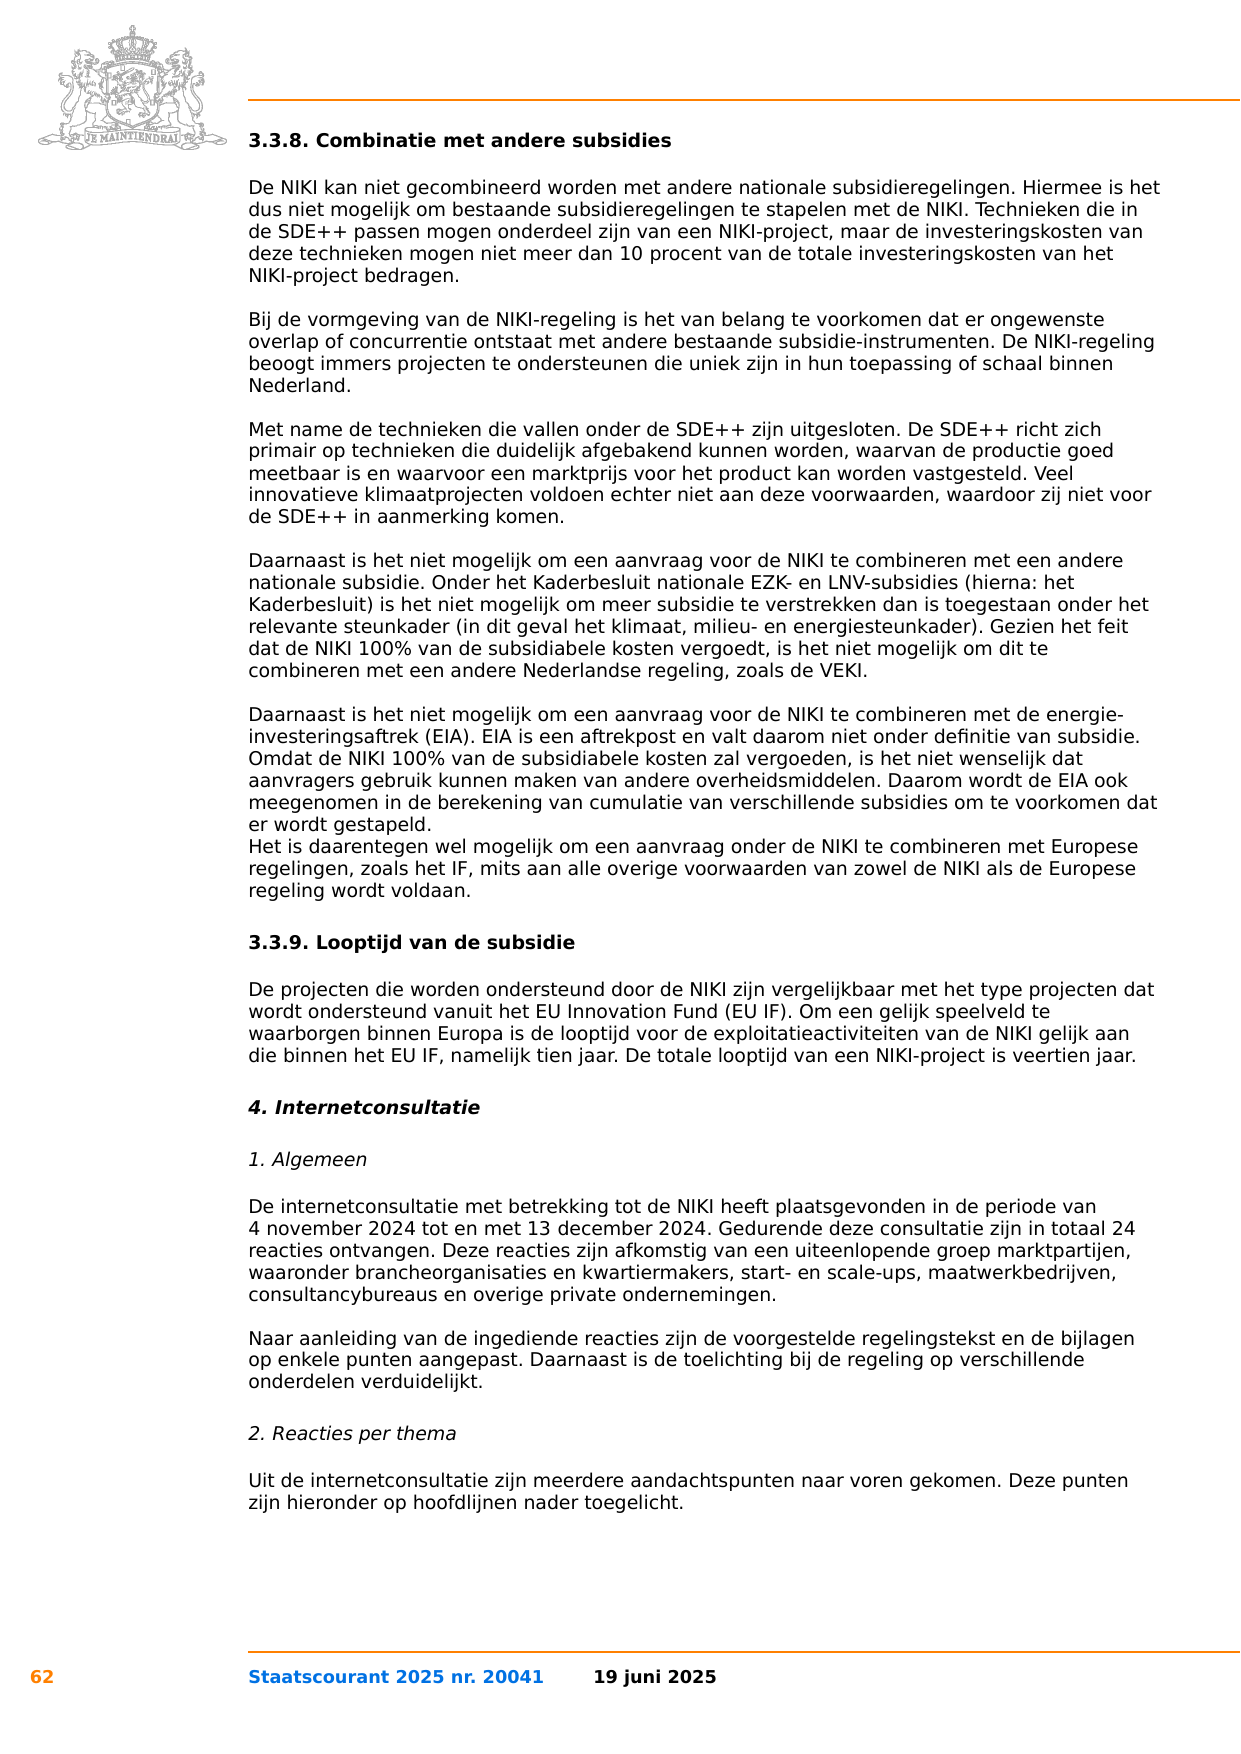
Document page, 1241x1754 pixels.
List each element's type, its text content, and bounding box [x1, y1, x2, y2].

text Met name de technieken die vallen onder de SDE++ zijn uitgesloten. De SDE++ richt zich primair op technieken die duidelijk afgebakend kunnen worden, waarvan de productie goed meetbaar is en waarvoor een marktprijs voor het product kan worden vastgesteld. Veel innovatieve klimaatprojecten voldoen echter niet aan deze voorwaarden, waardoor zij niet voor de SDE++ in aanmerking komen. [248, 418, 1163, 528]
subtitle 4. Internetconsultatie [248, 1097, 1163, 1119]
text Daarnaast is het niet mogelijk om een aanvraag voor de NIKI te combineren met de energie-investeringsaftrek (EIA). EIA is een aftrekpost en valt daarom niet onder definitie van subsidie. Omdat de NIKI 100% van de subsidiabele kosten zal vergoeden, is het niet wenselijk dat aanvragers gebruik kunnen maken van andere overheidsmiddelen. Daarom wordt de EIA ook meegenomen in de berekening van cumulatie van verschillende subsidies om te voorkomen dat er wordt gestapeld. [248, 704, 1163, 836]
text Het is daarentegen wel mogelijk om een aanvraag onder de NIKI te combineren met Europese regelingen, zoals het IF, mits aan alle overige voorwaarden van zowel de NIKI als de Europese regeling wordt voldaan. [248, 836, 1163, 902]
text Daarnaast is het niet mogelijk om een aanvraag voor de NIKI te combineren met een andere nationale subsidie. Onder het Kaderbesluit nationale EZK- en LNV-subsidies (hierna: het Kaderbesluit) is het niet mogelijk om meer subsidie te verstrekken dan is toegestaan onder het relevante steunkader (in dit geval het klimaat, milieu- en energiesteunkader). Gezien het feit dat de NIKI 100% van de subsidiabele kosten vergoedt, is het niet mogelijk om dit te combineren met een andere Nederlandse regeling, zoals de VEKI. [248, 550, 1163, 682]
text De NIKI kan niet gecombineerd worden met andere nationale subsidieregelingen. Hiermee is het dus niet mogelijk om bestaande subsidieregelingen te stapelen met de NIKI. Technieken die in de SDE++ passen mogen onderdeel zijn van een NIKI-project, maar de investeringskosten van deze technieken mogen niet meer dan 10 procent van de totale investeringskosten van het NIKI-project bedragen. [248, 177, 1163, 287]
text De internetconsultatie met betrekking tot de NIKI heeft plaatsgevonden in de periode van 4 november 2024 tot en met 13 december 2024. Gedurende deze consultatie zijn in totaal 24 reacties ontvangen. Deze reacties zijn afkomstig van een uiteenlopende groep marktpartijen, waaronder brancheorganisaties en kwartiermakers, start- en scale-ups, maatwerkbedrijven, consultancybureaus en overige private ondernemingen. [248, 1196, 1163, 1306]
text Bij de vormgeving van de NIKI-regeling is het van belang te voorkomen dat er ongewenste overlap of concurrentie ontstaat met andere bestaande subsidie-instrumenten. De NIKI-regeling beoogt immers projecten te ondersteunen die uniek zijn in hun toepassing of schaal binnen Nederland. [248, 309, 1163, 397]
text Naar aanleiding van de ingediende reacties zijn de voorgestelde regelingstekst en de bijlagen op enkele punten aangepast. Daarnaast is de toelichting bij de regeling op verschillende onderdelen verduidelijkt. [248, 1327, 1163, 1393]
subtitle 1. Algemeen [248, 1149, 1163, 1171]
text Uit de internetconsultatie zijn meerdere aandachtspunten naar voren gekomen. Deze punten zijn hieronder op hoofdlijnen nader toegelicht. [248, 1470, 1163, 1514]
text De projecten die worden ondersteund door de NIKI zijn vergelijkbaar met het type projecten dat wordt ondersteund vanuit het EU Innovation Fund (EU IF). Om een gelijk speelveld te waarborgen binnen Europa is de looptijd voor de exploitatieactiviteiten van de NIKI gelijk aan die binnen het EU IF, namelijk tien jaar. De totale looptijd van een NIKI-project is veertien jaar. [248, 979, 1163, 1067]
picture [38, 25, 227, 150]
subtitle 3.3.8. Combinatie met andere subsidies [248, 130, 1163, 152]
subtitle 2. Reacties per thema [248, 1423, 1163, 1445]
subtitle 3.3.9. Looptijd van de subsidie [248, 932, 1163, 954]
